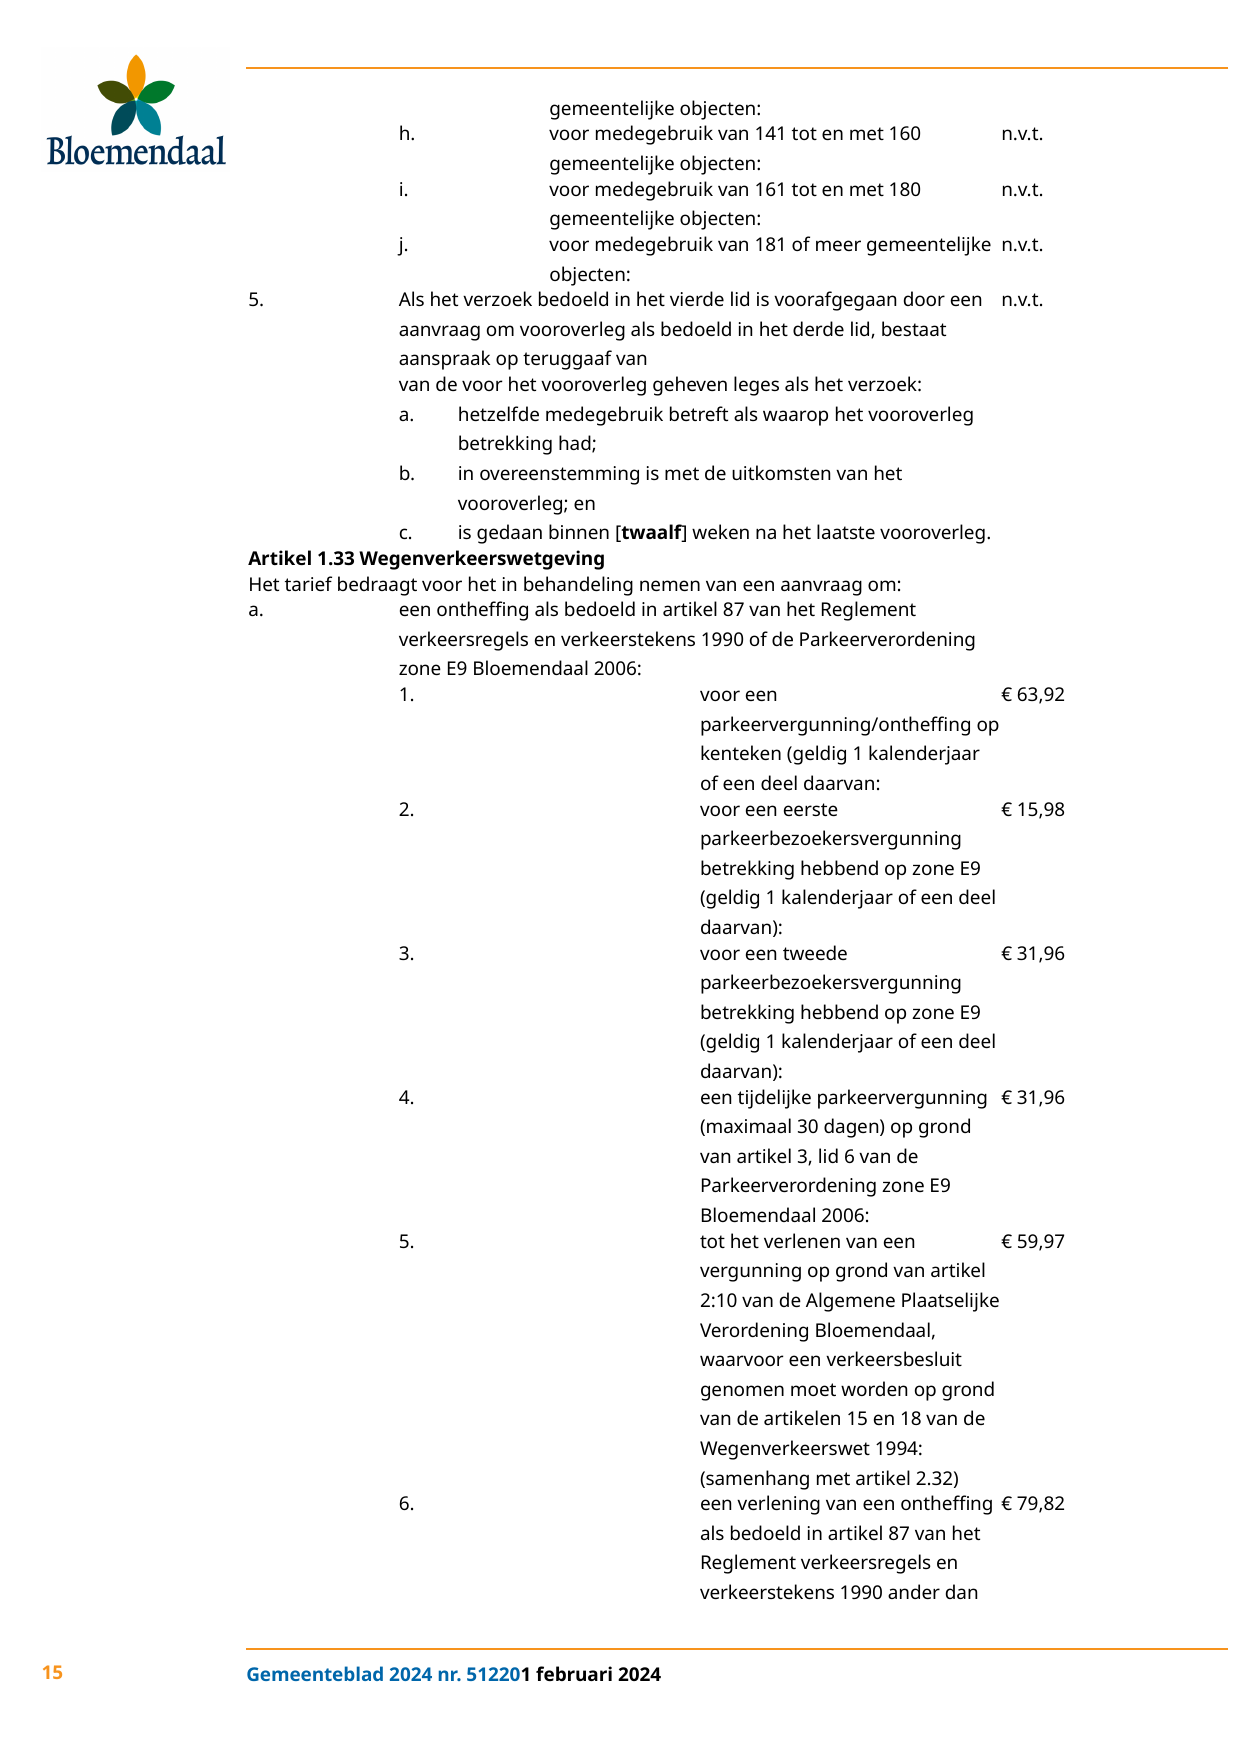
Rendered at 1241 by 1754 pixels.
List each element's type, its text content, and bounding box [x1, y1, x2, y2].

table_cell 5. [248, 286, 398, 371]
table_cell a. [248, 596, 398, 681]
table_cell tot het verlenen van een vergunning op grond van artikel 2:10 van de Algemene Plaatselijke Verordening Bloemendaal, waarvoor een verkeersbesluit genomen moet worden op grond van de artikelen 15 en 18 van de Wegenverkeerswet 1994: (samenhang met artikel 2.32) [700, 1228, 1001, 1490]
table_cell € 31,96 [1001, 940, 1152, 1084]
table_cell voor een parkeervergunning/ontheffing op kenteken (geldig 1 kalenderjaar of een deel daarvan: [700, 681, 1001, 796]
table_cell 1. [399, 681, 700, 796]
table_cell een tijdelijke parkeervergunning (maximaal 30 dagen) op grond van artikel 3, lid 6 van de Parkeerverordening zone E9 Bloemendaal 2006: [700, 1084, 1001, 1228]
table_cell voor een eerste parkeerbezoekersvergunning betrekking hebbend op zone E9 (geldig 1 kalenderjaar of een deel daarvan): [700, 796, 1001, 940]
table_cell van de voor het vooroverleg geheven leges als het verzoek: hetzelfde medegebruik betreft als waarop het vooroverleg betrekking had; in overeenstemming is met de uitkomsten van het vooroverleg; en is gedaan binnen [twaalf] weken na het laatste vooroverleg. [399, 371, 1001, 545]
table_cell Het tarief bedraagt voor het in behandeling nemen van een aanvraag om: [248, 571, 1001, 596]
table_cell [248, 796, 398, 940]
table_cell [248, 1084, 398, 1228]
picture [41, 47, 231, 172]
table_cell [248, 940, 398, 1084]
table_cell Artikel 1.33 Wegenverkeerswetgeving [248, 545, 1001, 571]
table_cell [248, 681, 398, 796]
table_cell [248, 1228, 398, 1490]
table_cell n.v.t. [1001, 231, 1152, 286]
table_cell € 15,98 [1001, 796, 1152, 940]
table_cell voor medegebruik van 181 of meer gemeentelijke objecten: [549, 231, 1001, 286]
table_cell € 63,92 [1001, 681, 1152, 796]
table_cell [248, 176, 398, 231]
table_cell gemeentelijke objecten: [549, 95, 1001, 121]
table_cell [1001, 571, 1152, 596]
table_cell voor medegebruik van 161 tot en met 180 gemeentelijke objecten: [549, 176, 1001, 231]
table_cell [248, 371, 398, 545]
table_cell 2. [399, 796, 700, 940]
table_cell 6. [399, 1490, 700, 1605]
table_cell [248, 121, 398, 176]
table_cell n.v.t. [1001, 121, 1152, 176]
table_cell [399, 95, 549, 121]
table_cell h. [399, 121, 549, 176]
table_cell n.v.t. [1001, 286, 1152, 371]
table_cell [248, 95, 398, 121]
table_cell voor een tweede parkeerbezoekersvergunning betrekking hebbend op zone E9 (geldig 1 kalenderjaar of een deel daarvan): [700, 940, 1001, 1084]
table_cell [1001, 95, 1152, 121]
table_cell 3. [399, 940, 700, 1084]
table_cell [1001, 545, 1152, 571]
table_cell een ontheffing als bedoeld in artikel 87 van het Reglement verkeersregels en verkeerstekens 1990 of de Parkeerverordening zone E9 Bloemendaal 2006: [399, 596, 1001, 681]
table_cell € 79,82 [1001, 1490, 1152, 1605]
table_cell voor medegebruik van 141 tot en met 160 gemeentelijke objecten: [549, 121, 1001, 176]
table_cell € 31,96 [1001, 1084, 1152, 1228]
table_cell een verlening van een ontheffing als bedoeld in artikel 87 van het Reglement verkeersregels en verkeerstekens 1990 ander dan [700, 1490, 1001, 1605]
table_cell [1001, 371, 1152, 545]
table_cell [1001, 596, 1152, 681]
table_cell 4. [399, 1084, 700, 1228]
table_cell j. [399, 231, 549, 286]
table_cell [248, 231, 398, 286]
table_cell [248, 1490, 398, 1605]
table_cell 5. [399, 1228, 700, 1490]
table_cell n.v.t. [1001, 176, 1152, 231]
table_cell Als het verzoek bedoeld in het vierde lid is voorafgegaan door een aanvraag om vooroverleg als bedoeld in het derde lid, bestaat aanspraak op teruggaaf van [399, 286, 1001, 371]
table_cell i. [399, 176, 549, 231]
table_cell € 59,97 [1001, 1228, 1152, 1490]
